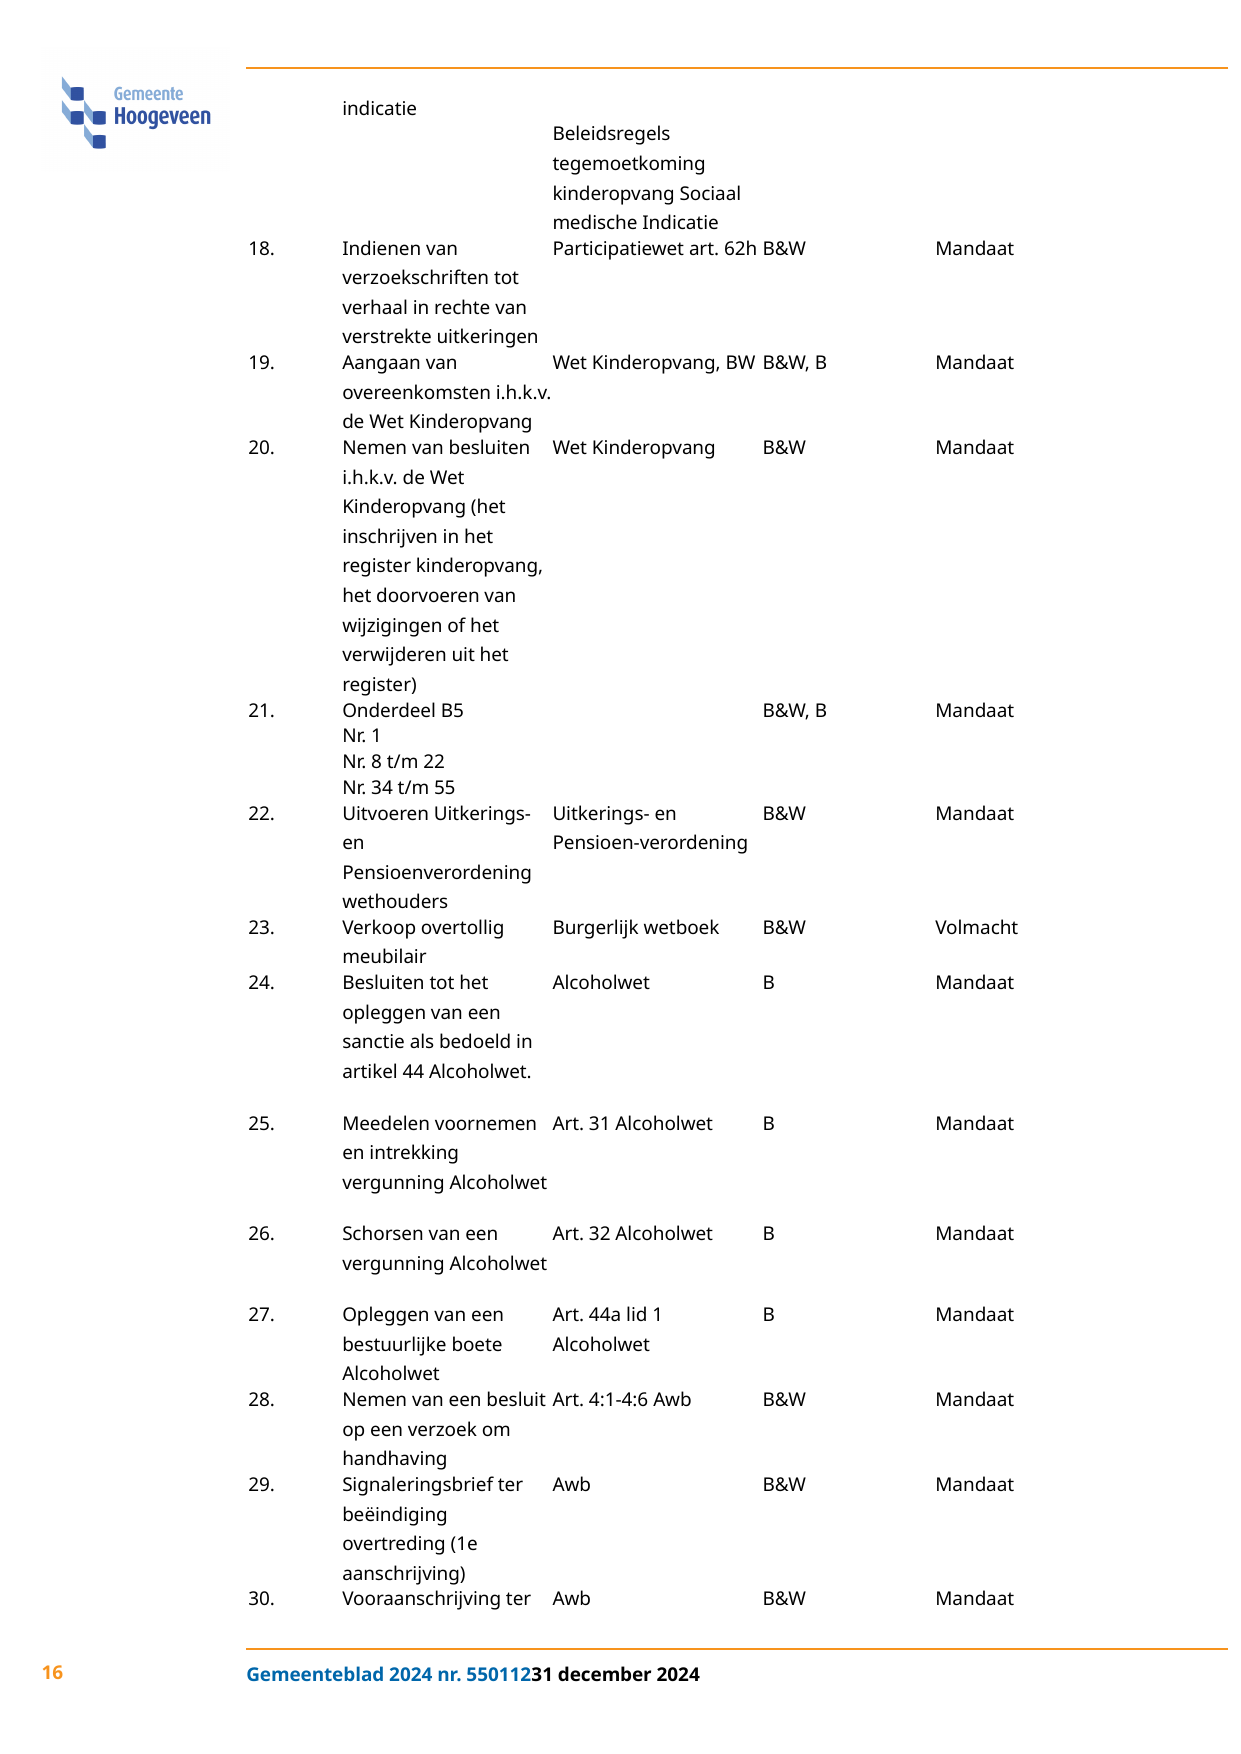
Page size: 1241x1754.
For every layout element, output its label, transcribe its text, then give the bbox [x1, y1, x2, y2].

table_cell [248, 774, 342, 800]
table_cell [1079, 350, 1152, 434]
table_cell 21. [248, 697, 342, 722]
table_cell B [763, 1301, 935, 1386]
table_cell 25. [248, 1110, 342, 1194]
table_cell 24. [248, 970, 342, 1084]
table_cell [342, 1276, 552, 1301]
table_cell [1079, 1586, 1152, 1611]
table_cell Art. 4:1-4:6 Awb [552, 1386, 762, 1471]
table_cell B&W, B [763, 350, 935, 434]
table_cell [1079, 800, 1152, 914]
table_cell [1079, 1276, 1152, 1301]
table_cell 30. [248, 1586, 342, 1611]
table_cell [1079, 95, 1152, 121]
table_cell Volmacht [935, 914, 1079, 969]
table_cell Verkoop overtollig meubilair [342, 914, 552, 969]
table_cell [552, 95, 762, 121]
table_cell [1079, 1084, 1152, 1110]
table_cell Art. 32 Alcoholwet [552, 1220, 762, 1276]
table_cell 29. [248, 1471, 342, 1586]
table_cell B&W [763, 434, 935, 697]
table_cell Art. 44a lid 1 Alcoholwet [552, 1301, 762, 1386]
table_cell Mandaat [935, 1586, 1079, 1611]
table_cell Awb [552, 1471, 762, 1586]
table_cell Wet Kinderopvang [552, 434, 762, 697]
table_cell [935, 121, 1079, 235]
table_cell Nemen van besluiten i.h.k.v. de Wet Kinderopvang (het inschrijven in het register kinderopvang, het doorvoeren van wijzigingen of het verwijderen uit het register) [342, 434, 552, 697]
table_cell [552, 1084, 762, 1110]
table_cell Mandaat [935, 1110, 1079, 1194]
table_cell B&W [763, 1386, 935, 1471]
table_cell [935, 723, 1079, 748]
table_cell [1079, 1386, 1152, 1471]
table_cell [1079, 1110, 1152, 1194]
table_cell B&W [763, 1586, 935, 1611]
table_cell B&W [763, 800, 935, 914]
table_cell Mandaat [935, 1386, 1079, 1471]
table_cell [248, 1195, 342, 1220]
table_cell 20. [248, 434, 342, 697]
table_cell [1079, 914, 1152, 969]
table_cell Mandaat [935, 800, 1079, 914]
table_cell [763, 748, 935, 774]
table_cell Indienen van verzoekschriften tot verhaal in rechte van verstrekte uitkeringen [342, 235, 552, 349]
table_cell Burgerlijk wetboek [552, 914, 762, 969]
table_cell [763, 1084, 935, 1110]
picture [41, 47, 231, 172]
table_cell Mandaat [935, 235, 1079, 349]
table_cell Nr. 34 t/m 55 [342, 774, 552, 800]
table_cell Awb [552, 1586, 762, 1611]
table_cell [248, 121, 342, 235]
table_cell [1079, 121, 1152, 235]
table_cell 18. [248, 235, 342, 349]
table_cell [1079, 697, 1152, 722]
table_cell 26. [248, 1220, 342, 1276]
table_cell indicatie [342, 95, 552, 121]
table_cell Mandaat [935, 970, 1079, 1084]
table_cell [1079, 774, 1152, 800]
table_cell [552, 748, 762, 774]
table_cell 27. [248, 1301, 342, 1386]
table_cell [763, 121, 935, 235]
table_cell Beleidsregels tegemoetkoming kinderopvang Sociaal medische Indicatie [552, 121, 762, 235]
table_cell [935, 1195, 1079, 1220]
table_cell [763, 774, 935, 800]
table_cell B&W [763, 1471, 935, 1586]
table_cell Mandaat [935, 1301, 1079, 1386]
table_cell [248, 723, 342, 748]
table_cell [552, 697, 762, 722]
table_cell [763, 723, 935, 748]
table_cell [1079, 748, 1152, 774]
table_cell Mandaat [935, 1471, 1079, 1586]
table_cell Opleggen van een bestuurlijke boete Alcoholwet [342, 1301, 552, 1386]
table_cell [935, 1276, 1079, 1301]
table_cell [248, 1084, 342, 1110]
table_cell [935, 748, 1079, 774]
table_cell B&W [763, 235, 935, 349]
table_cell Mandaat [935, 697, 1079, 722]
table_cell B [763, 1110, 935, 1194]
table_cell Mandaat [935, 350, 1079, 434]
table_cell Uitkerings- en Pensioen-verordening [552, 800, 762, 914]
table_cell 22. [248, 800, 342, 914]
table_cell [552, 1195, 762, 1220]
table_cell Signaleringsbrief ter beëindiging overtreding (1e aanschrijving) [342, 1471, 552, 1586]
table_cell [1079, 723, 1152, 748]
table_cell Nemen van een besluit op een verzoek om handhaving [342, 1386, 552, 1471]
table_cell Participatiewet art. 62h [552, 235, 762, 349]
table_cell B&W [763, 914, 935, 969]
table_cell Aangaan van overeenkomsten i.h.k.v. de Wet Kinderopvang [342, 350, 552, 434]
table_cell [342, 1195, 552, 1220]
table_cell Uitvoeren Uitkerings- en Pensioenverordening wethouders [342, 800, 552, 914]
table_cell Art. 31 Alcoholwet [552, 1110, 762, 1194]
table_cell [1079, 1471, 1152, 1586]
table_cell Onderdeel B5 [342, 697, 552, 722]
table_cell [552, 774, 762, 800]
table_cell [1079, 1220, 1152, 1276]
table_cell [1079, 1301, 1152, 1386]
table_cell Wet Kinderopvang, BW [552, 350, 762, 434]
table_cell [248, 95, 342, 121]
table_cell [1079, 1195, 1152, 1220]
table_cell 19. [248, 350, 342, 434]
table_cell Meedelen voornemen en intrekking vergunning Alcoholwet [342, 1110, 552, 1194]
table_cell [1079, 235, 1152, 349]
table_cell Schorsen van een vergunning Alcoholwet [342, 1220, 552, 1276]
table_cell [1079, 970, 1152, 1084]
table_cell Mandaat [935, 434, 1079, 697]
table_cell [342, 1084, 552, 1110]
table_cell B&W, B [763, 697, 935, 722]
table_cell Mandaat [935, 1220, 1079, 1276]
table_cell [763, 1276, 935, 1301]
table_cell [552, 1276, 762, 1301]
table_cell [342, 121, 552, 235]
table_cell Besluiten tot het opleggen van een sanctie als bedoeld in artikel 44 Alcoholwet. [342, 970, 552, 1084]
table_cell [935, 1084, 1079, 1110]
table_cell [1079, 434, 1152, 697]
table_cell B [763, 970, 935, 1084]
table_cell [935, 95, 1079, 121]
table_cell [763, 1195, 935, 1220]
table_cell Alcoholwet [552, 970, 762, 1084]
table_cell Nr. 1 [342, 723, 552, 748]
table_cell Nr. 8 t/m 22 [342, 748, 552, 774]
table_cell Vooraanschrijving ter [342, 1586, 552, 1611]
table_cell [552, 723, 762, 748]
table_cell [248, 748, 342, 774]
table_cell 23. [248, 914, 342, 969]
table_cell [935, 774, 1079, 800]
table_cell B [763, 1220, 935, 1276]
table_cell 28. [248, 1386, 342, 1471]
table_cell [763, 95, 935, 121]
table_cell [248, 1276, 342, 1301]
